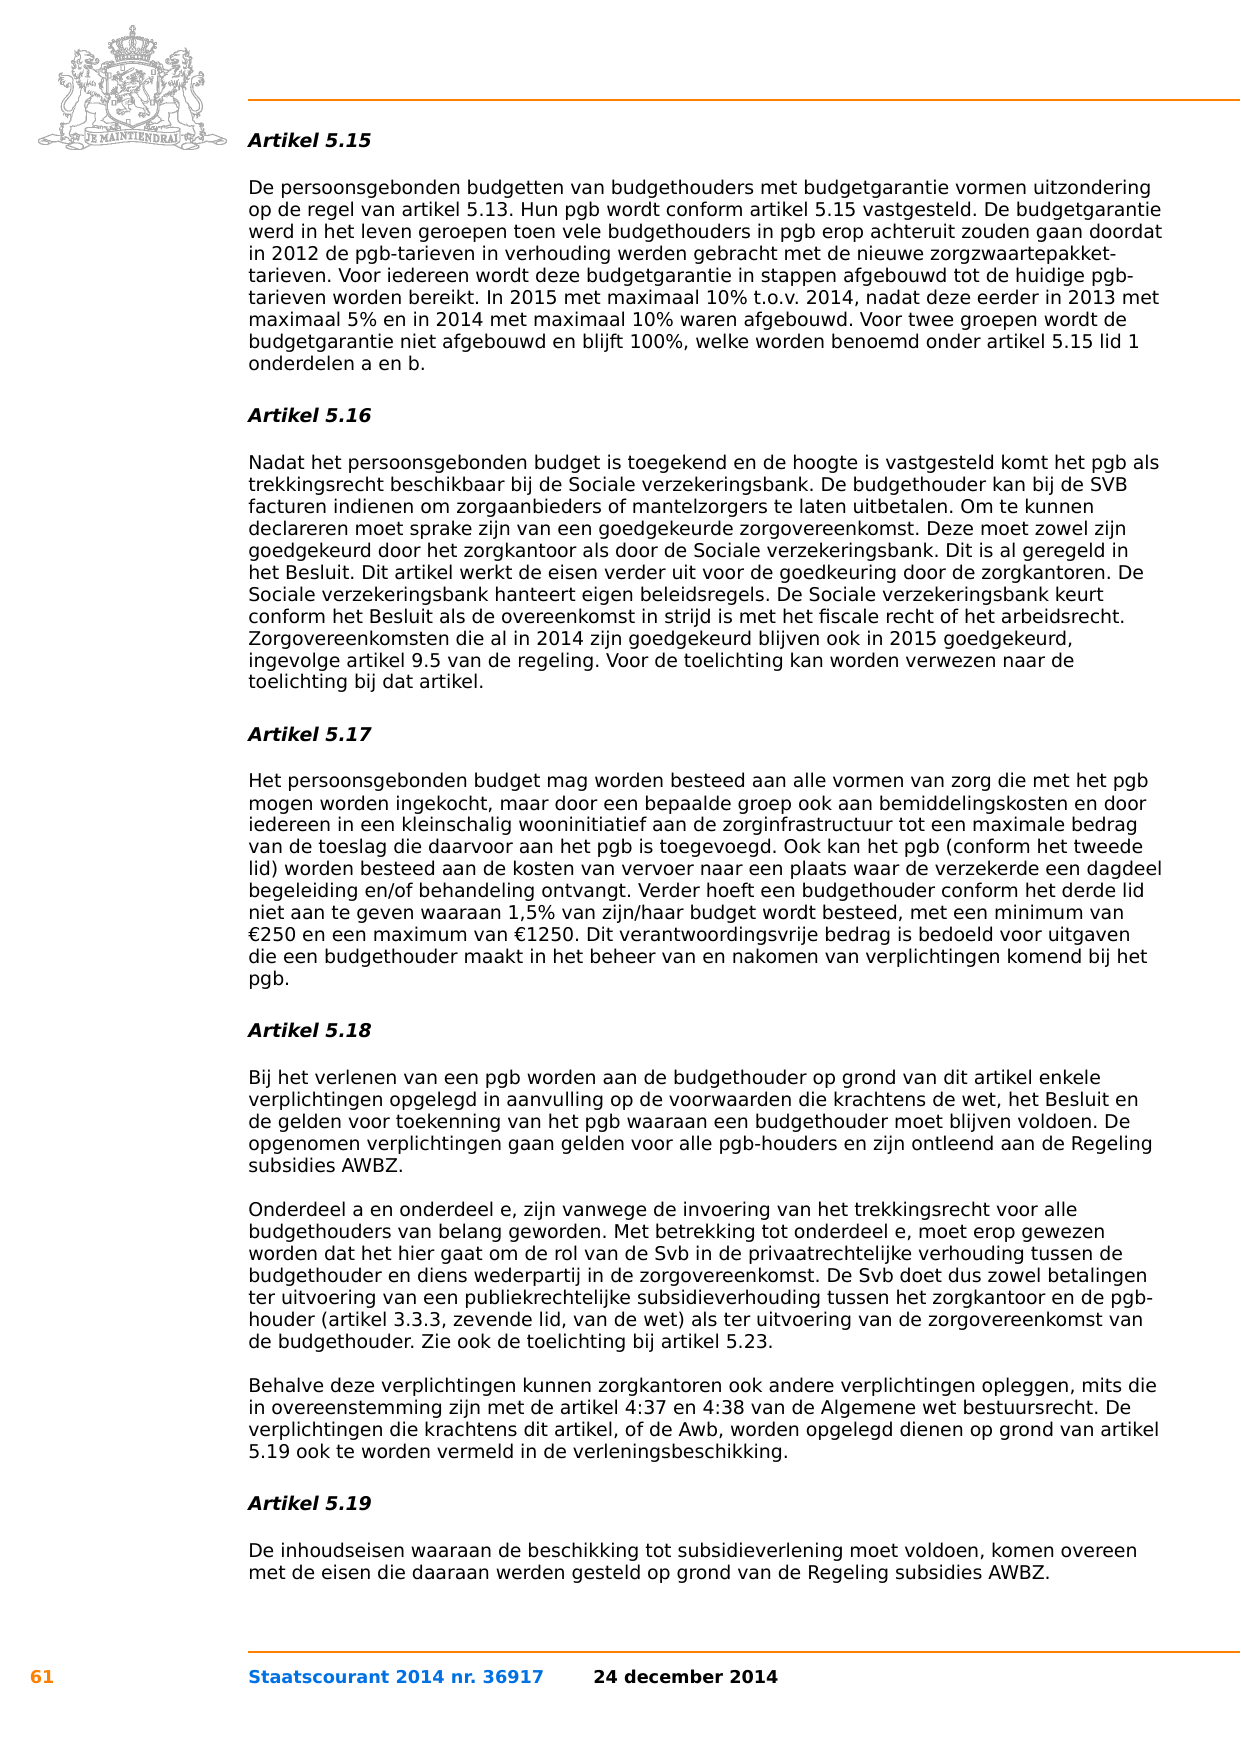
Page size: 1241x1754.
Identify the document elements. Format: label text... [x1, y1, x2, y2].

text Behalve deze verplichtingen kunnen zorgkantoren ook andere verplichtingen opleggen, mits die in overeenstemming zijn met de artikel 4:37 en 4:38 van de Algemene wet bestuursrecht. De verplichtingen die krachtens dit artikel, of de Awb, worden opgelegd dienen op grond van artikel 5.19 ook te worden vermeld in de verleningsbeschikking. [248, 1375, 1163, 1463]
text Nadat het persoonsgebonden budget is toegekend en de hoogte is vastgesteld komt het pgb als trekkingsrecht beschikbaar bij de Sociale verzekeringsbank. De budgethouder kan bij de SVB facturen indienen om zorgaanbieders of mantelzorgers te laten uitbetalen. Om te kunnen declareren moet sprake zijn van een goedgekeurde zorgovereenkomst. Deze moet zowel zijn goedgekeurd door het zorgkantoor als door de Sociale verzekeringsbank. Dit is al geregeld in het Besluit. Dit artikel werkt de eisen verder uit voor de goedkeuring door de zorgkantoren. De Sociale verzekeringsbank hanteert eigen beleidsregels. De Sociale verzekeringsbank keurt conform het Besluit als de overeenkomst in strijd is met het fiscale recht of het arbeidsrecht. Zorgovereenkomsten die al in 2014 zijn goedgekeurd blijven ook in 2015 goedgekeurd, ingevolge artikel 9.5 van de regeling. Voor de toelichting kan worden verwezen naar de toelichting bij dat artikel. [248, 452, 1163, 693]
subtitle Artikel 5.18 [248, 1020, 1163, 1042]
picture [38, 25, 227, 150]
subtitle Artikel 5.15 [248, 130, 1163, 152]
subtitle Artikel 5.16 [248, 405, 1163, 427]
subtitle Artikel 5.17 [248, 723, 1163, 745]
text De inhoudseisen waaraan de beschikking tot subsidieverlening moet voldoen, komen overeen met de eisen die daaraan werden gesteld op grond van de Regeling subsidies AWBZ. [248, 1539, 1163, 1583]
text Onderdeel a en onderdeel e, zijn vanwege de invoering van het trekkingsrecht voor alle budgethouders van belang geworden. Met betrekking tot onderdeel e, moet erop gewezen worden dat het hier gaat om de rol van de Svb in de privaatrechtelijke verhouding tussen de budgethouder en diens wederpartij in de zorgovereenkomst. De Svb doet dus zowel betalingen ter uitvoering van een publiekrechtelijke subsidieverhouding tussen het zorgkantoor en de pgb-houder (artikel 3.3.3, zevende lid, van de wet) als ter uitvoering van de zorgovereenkomst van de budgethouder. Zie ook de toelichting bij artikel 5.23. [248, 1199, 1163, 1353]
text Bij het verlenen van een pgb worden aan de budgethouder op grond van dit artikel enkele verplichtingen opgelegd in aanvulling op de voorwaarden die krachtens de wet, het Besluit en de gelden voor toekenning van het pgb waaraan een budgethouder moet blijven voldoen. De opgenomen verplichtingen gaan gelden voor alle pgb-houders en zijn ontleend aan de Regeling subsidies AWBZ. [248, 1067, 1163, 1177]
text Het persoonsgebonden budget mag worden besteed aan alle vormen van zorg die met het pgb mogen worden ingekocht, maar door een bepaalde groep ook aan bemiddelingskosten en door iedereen in een kleinschalig wooninitiatief aan de zorginfrastructuur tot een maximale bedrag van de toeslag die daarvoor aan het pgb is toegevoegd. Ook kan het pgb (conform het tweede lid) worden besteed aan de kosten van vervoer naar een plaats waar de verzekerde een dagdeel begeleiding en/of behandeling ontvangt. Verder hoeft een budgethouder conform het derde lid niet aan te geven waaraan 1,5% van zijn/haar budget wordt besteed, met een minimum van €250 en een maximum van €1250. Dit verantwoordingsvrije bedrag is bedoeld voor uitgaven die een budgethouder maakt in het beheer van en nakomen van verplichtingen komend bij het pgb. [248, 770, 1163, 990]
subtitle Artikel 5.19 [248, 1493, 1163, 1514]
text De persoonsgebonden budgetten van budgethouders met budgetgarantie vormen uitzondering op de regel van artikel 5.13. Hun pgb wordt conform artikel 5.15 vastgesteld. De budgetgarantie werd in het leven geroepen toen vele budgethouders in pgb erop achteruit zouden gaan doordat in 2012 de pgb-tarieven in verhouding werden gebracht met de nieuwe zorgzwaartepakket-tarieven. Voor iedereen wordt deze budgetgarantie in stappen afgebouwd tot de huidige pgb-tarieven worden bereikt. In 2015 met maximaal 10% t.o.v. 2014, nadat deze eerder in 2013 met maximaal 5% en in 2014 met maximaal 10% waren afgebouwd. Voor twee groepen wordt de budgetgarantie niet afgebouwd en blijft 100%, welke worden benoemd onder artikel 5.15 lid 1 onderdelen a en b. [248, 177, 1163, 375]
